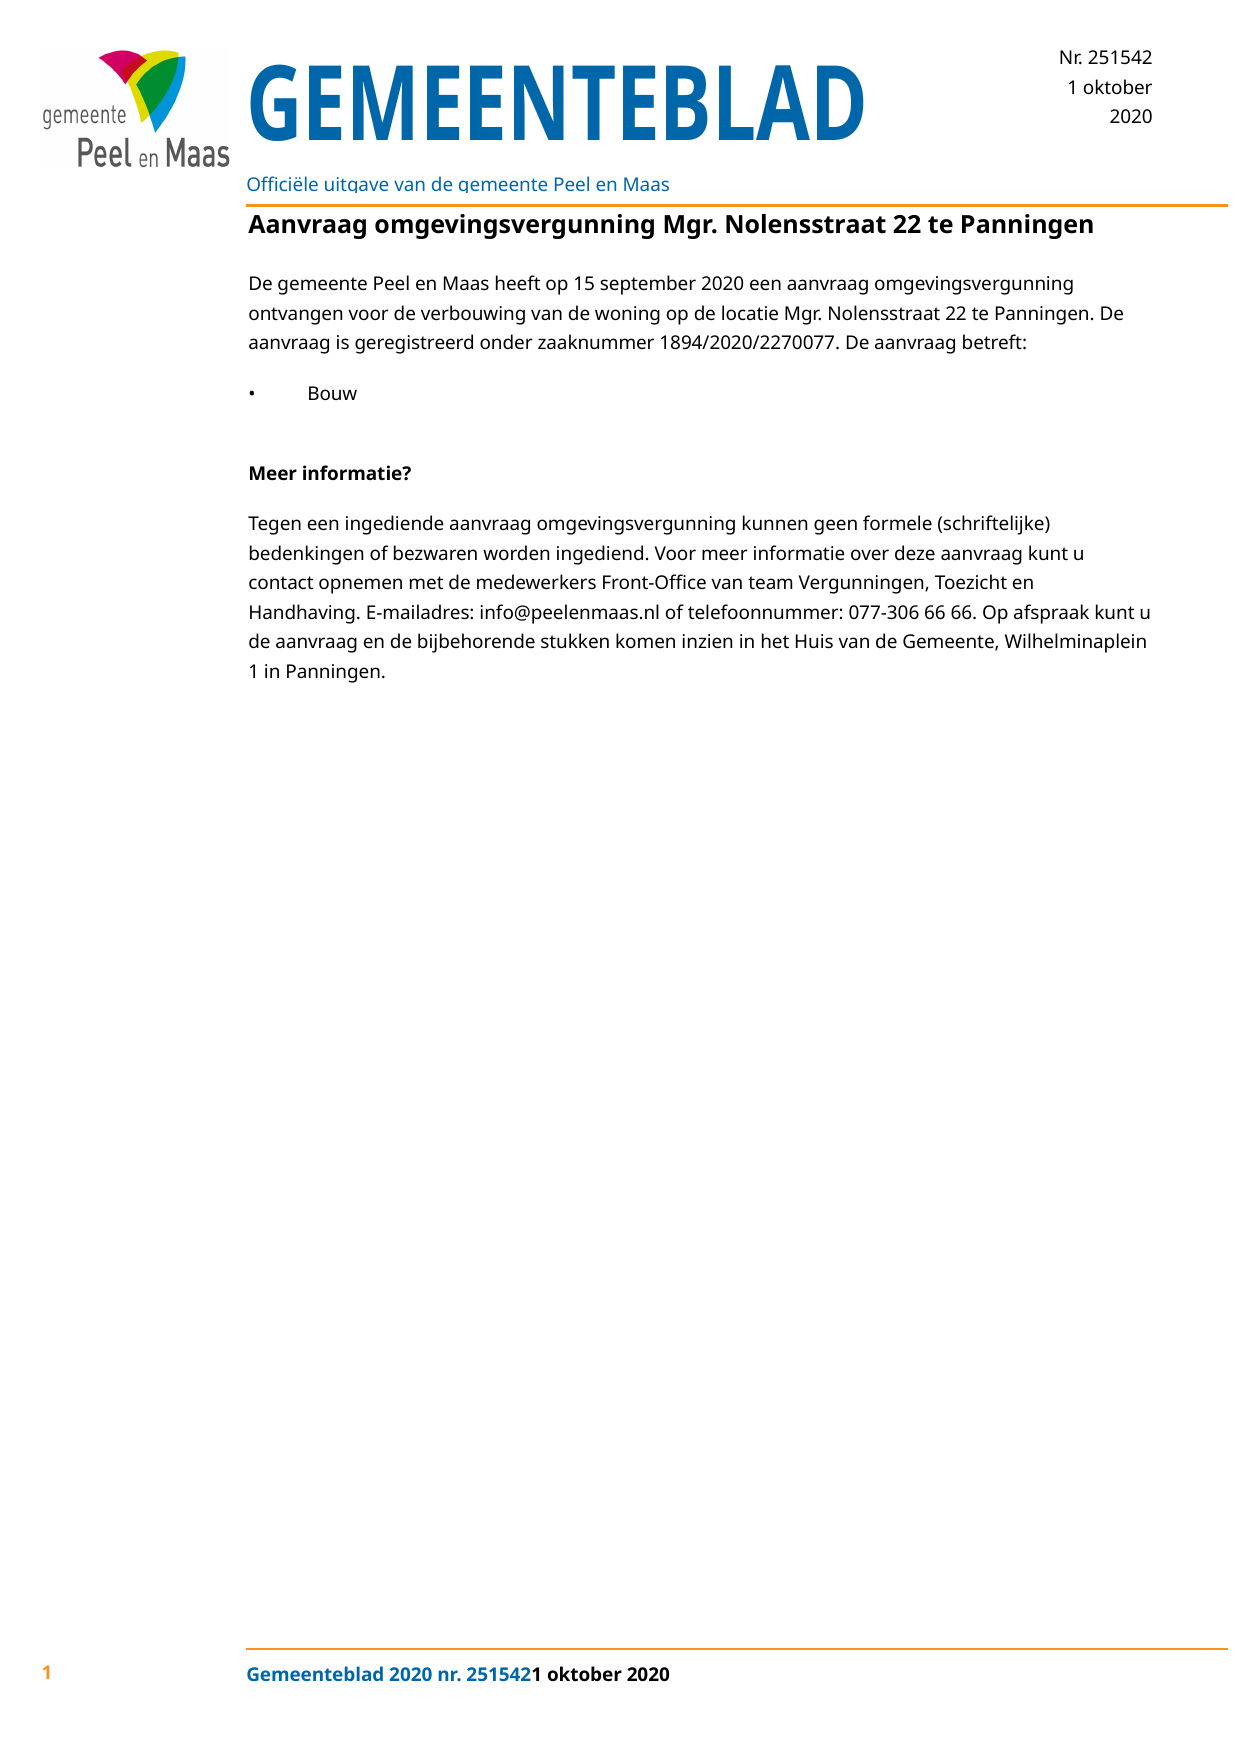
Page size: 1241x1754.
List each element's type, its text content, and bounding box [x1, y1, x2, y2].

text De gemeente Peel en Maas heeft op 15 september 2020 een aanvraag omgevingsvergunning ontvangen voor de verbouwing van de woning op de locatie Mgr. Nolensstraat 22 te Panningen. De aanvraag is geregistreerd onder zaaknummer 1894/2020/2270077. De aanvraag betreft: [248, 270, 1152, 355]
text Meer informatie? [248, 460, 1152, 486]
text Aanvraag omgevingsvergunning Mgr. Nolensstraat 22 te Panningen [248, 207, 1152, 241]
text Tegen een ingediende aanvraag omgevingsvergunning kunnen geen formele (schriftelijke) bedenkingen of bezwaren worden ingediend. Voor meer informatie over deze aanvraag kunt u contact opnemen met de medewerkers Front-Office van team Vergunningen, Toezicht en Handhaving. E-mailadres: info@peelenmaas.nl of telefoonnummer: 077-306 66 66. Op afspraak kunt u de aanvraag en de bijbehorende stukken komen inzien in het Huis van de Gemeente, Wilhelminaplein 1 in Panningen. [248, 510, 1152, 684]
picture [41, 47, 231, 172]
list Bouw [248, 380, 1152, 406]
